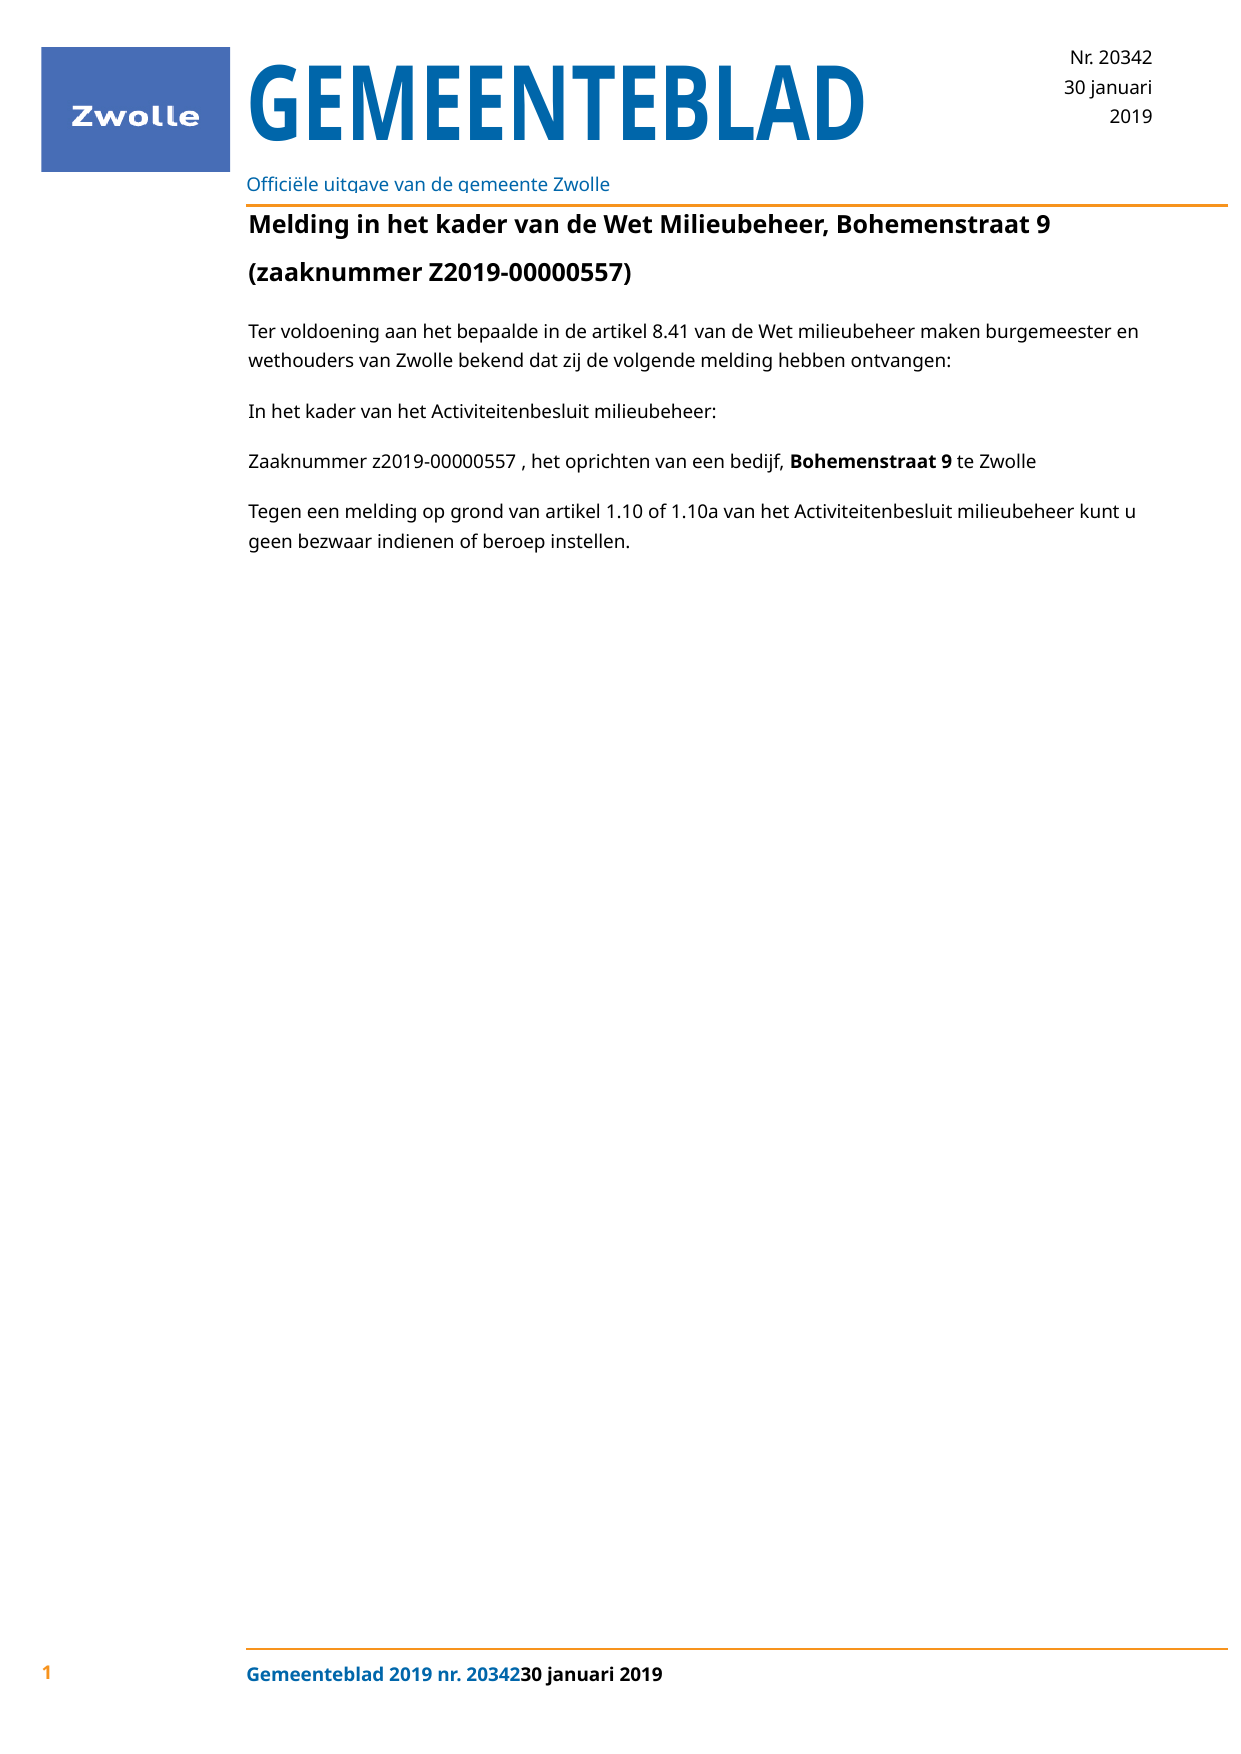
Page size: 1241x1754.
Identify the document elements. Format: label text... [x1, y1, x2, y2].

text In het kader van het Activiteitenbesluit milieubeheer: [248, 398, 1152, 424]
text Zaaknummer z2019-00000557 , het oprichten van een bedijf, Bohemenstraat 9 te Zwolle [248, 448, 1152, 474]
text Melding in het kader van de Wet Milieubeheer, Bohemenstraat 9 (zaaknummer Z2019-00000557) [248, 207, 1152, 288]
picture [41, 47, 231, 172]
text Tegen een melding op grond van artikel 1.10 of 1.10a van het Activiteitenbesluit milieubeheer kunt u geen bezwaar indienen of beroep instellen. [248, 499, 1152, 554]
text Ter voldoening aan het bepaalde in de artikel 8.41 van de Wet milieubeheer maken burgemeester en wethouders van Zwolle bekend dat zij de volgende melding hebben ontvangen: [248, 318, 1152, 373]
